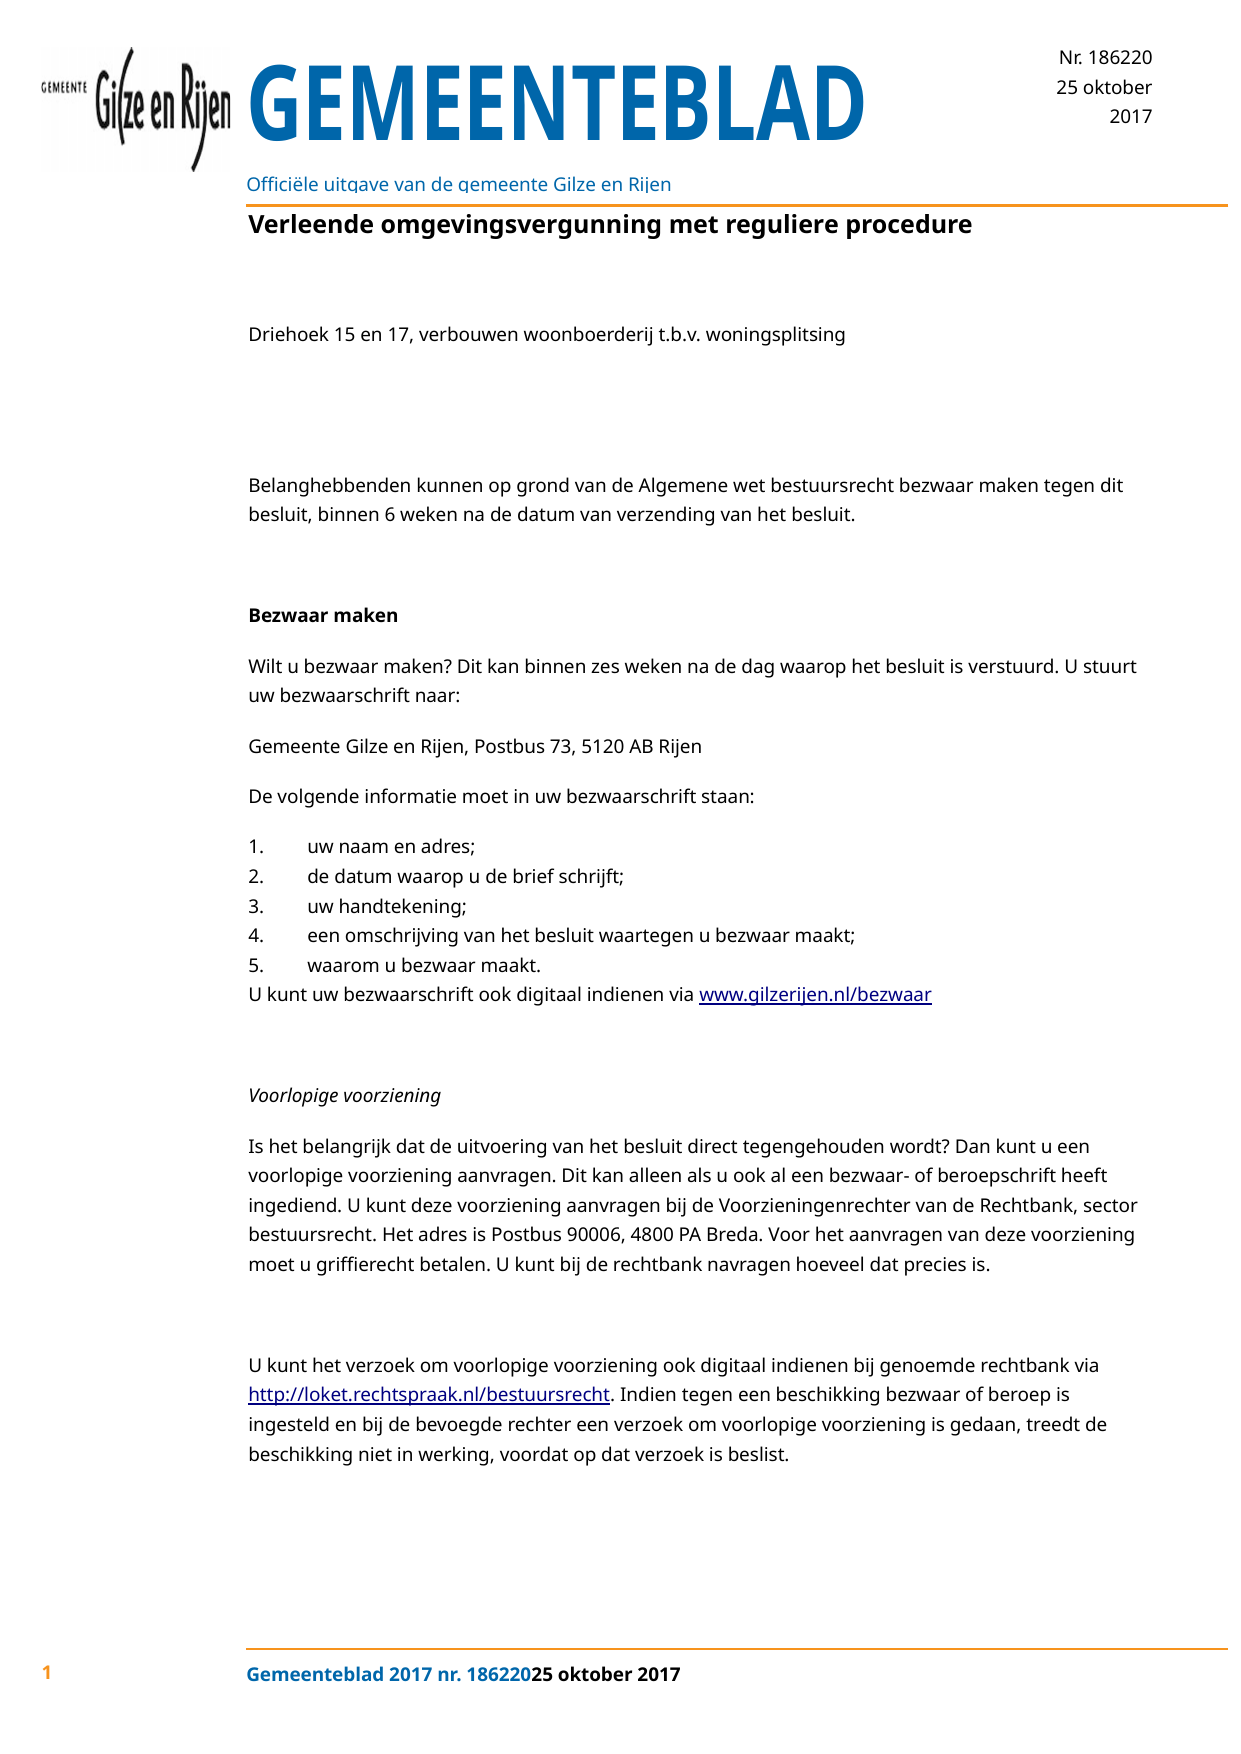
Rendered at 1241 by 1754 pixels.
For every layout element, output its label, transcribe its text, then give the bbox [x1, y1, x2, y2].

text Is het belangrijk dat de uitvoering van het besluit direct tegengehouden wordt? Dan kunt u een voorlopige voorziening aanvragen. Dit kan alleen als u ook al een bezwaar- of beroepschrift heeft ingediend. U kunt deze voorziening aanvragen bij de Voorzieningenrechter van de Rechtbank, sector bestuursrecht. Het adres is Postbus 90006, 4800 PA Breda. Voor het aanvragen van deze voorziening moet u griffierecht betalen. U kunt bij de rechtbank navragen hoeveel dat precies is. [248, 1133, 1152, 1277]
list een omschrijving van het besluit waartegen u bezwaar maakt; [248, 922, 1152, 948]
text Belanghebbenden kunnen op grond van de Algemene wet bestuursrecht bezwaar maken tegen dit besluit, binnen 6 weken na de datum van verzending van het besluit. [248, 472, 1152, 527]
text Wilt u bezwaar maken? Dit kan binnen zes weken na de dag waarop het besluit is verstuurd. U stuurt uw bezwaarschrift naar: [248, 653, 1152, 708]
list uw naam en adres; [248, 834, 1152, 859]
text De volgende informatie moet in uw bezwaarschrift staan: [248, 783, 1152, 809]
list uw handtekening; [248, 893, 1152, 918]
list waarom u bezwaar maakt. [248, 952, 1152, 978]
text U kunt het verzoek om voorlopige voorziening ook digitaal indienen bij genoemde rechtbank via http://loket.rechtspraak.nl/bestuursrecht. Indien tegen een beschikking bezwaar of beroep is ingesteld en bij de bevoegde rechter een verzoek om voorlopige voorziening is gedaan, treedt de beschikking niet in werking, voordat op dat verzoek is beslist. [248, 1352, 1152, 1466]
text Voorlopige voorziening [248, 1082, 1152, 1108]
list de datum waarop u de brief schrijft; [248, 863, 1152, 889]
text Verleende omgevingsvergunning met reguliere procedure [248, 207, 1152, 241]
text Gemeente Gilze en Rijen, Postbus 73, 5120 AB Rijen [248, 733, 1152, 758]
text Driehoek 15 en 17, verbouwen woonboerderij t.b.v. woningsplitsing [248, 321, 1152, 346]
picture [41, 47, 231, 172]
text Bezwaar maken [248, 602, 1152, 628]
text U kunt uw bezwaarschrift ook digitaal indienen via www.gilzerijen.nl/bezwaar [248, 982, 1152, 1007]
